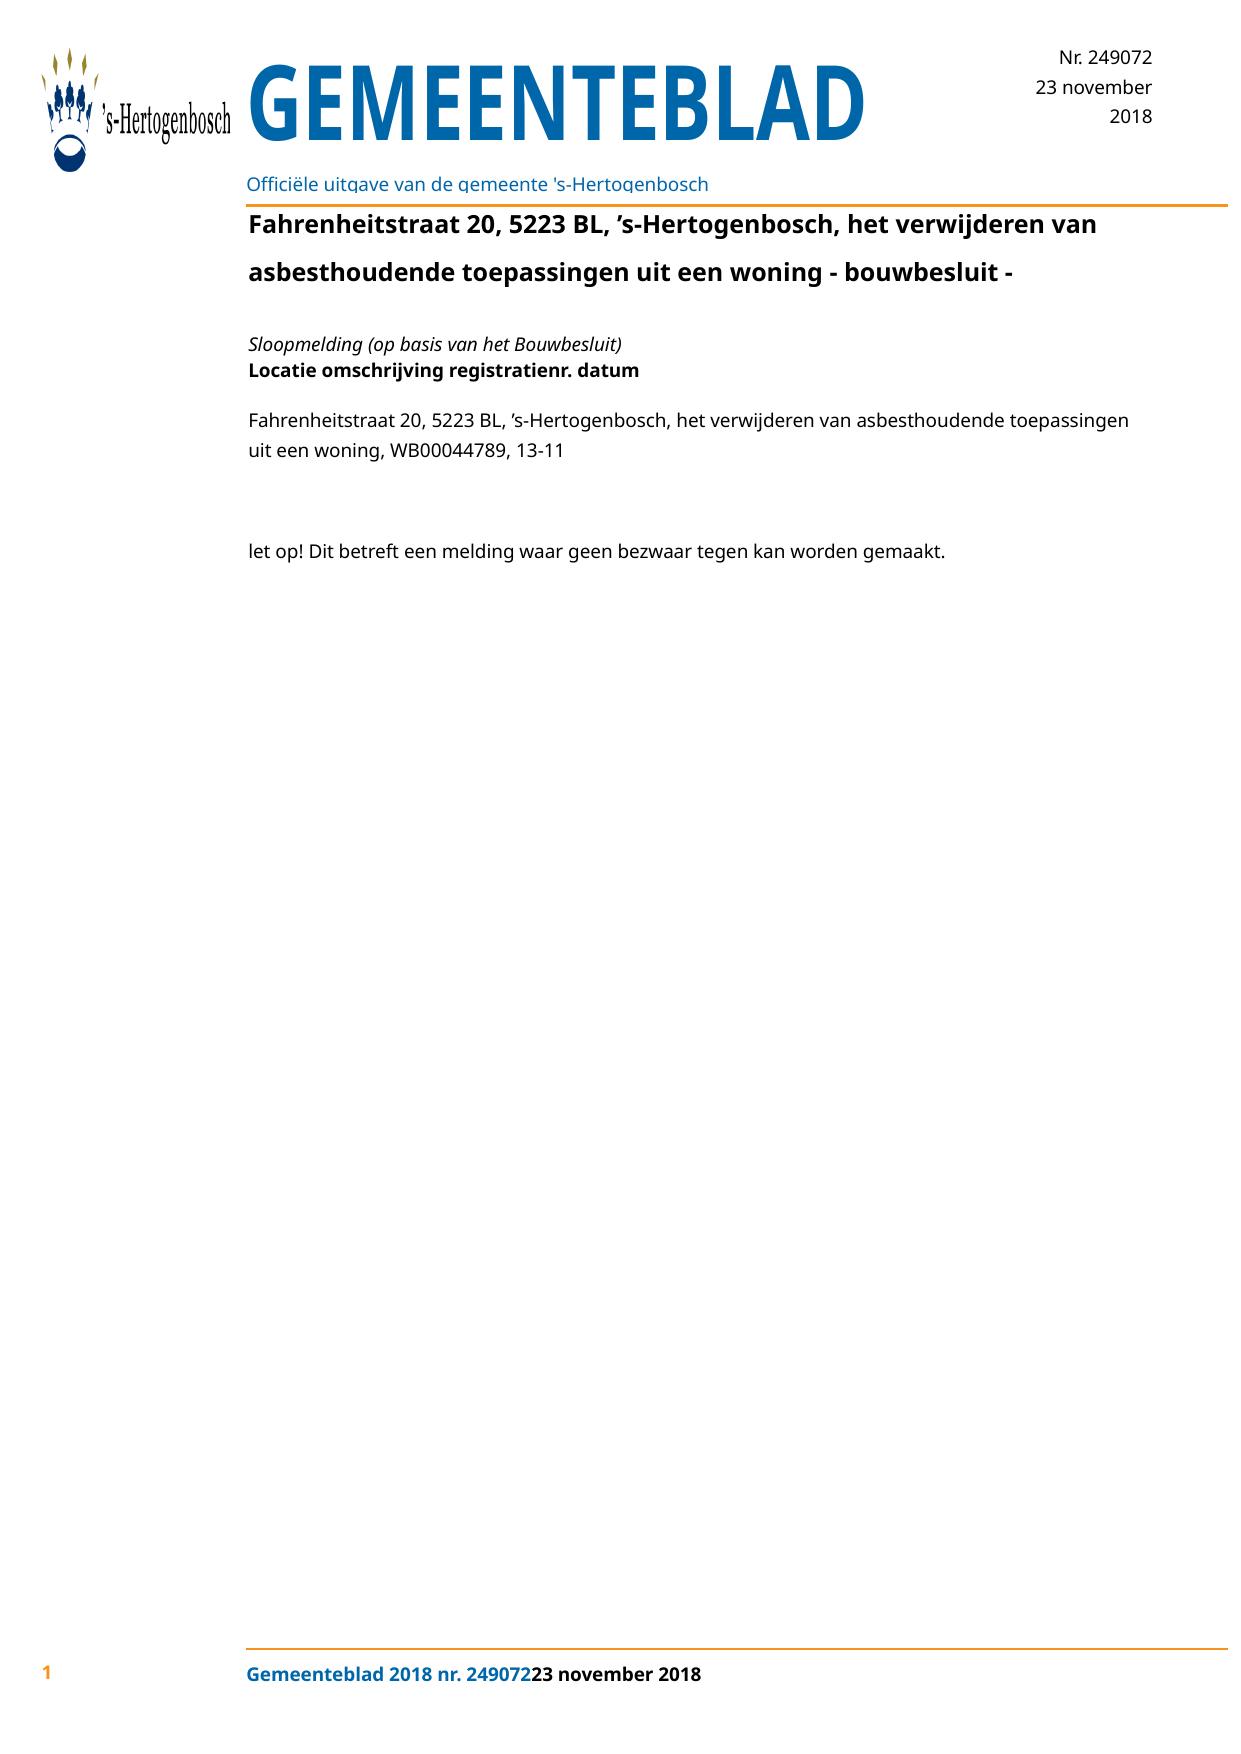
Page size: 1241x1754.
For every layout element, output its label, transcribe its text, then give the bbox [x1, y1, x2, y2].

text Locatie omschrijving registratienr. datum [248, 357, 1152, 383]
text Fahrenheitstraat 20, 5223 BL, ’s-Hertogenbosch, het verwijderen van asbesthoudende toepassingen uit een woning - bouwbesluit - [248, 207, 1152, 288]
picture [41, 47, 231, 172]
text Fahrenheitstraat 20, 5223 BL, ’s-Hertogenbosch, het verwijderen van asbesthoudende toepassingen uit een woning, WB00044789, 13-11 [248, 408, 1152, 463]
text let op! Dit betreft een melding waar geen bezwaar tegen kan worden gemaakt. [248, 538, 1152, 564]
text Sloopmelding (op basis van het Bouwbesluit) [248, 331, 1152, 357]
